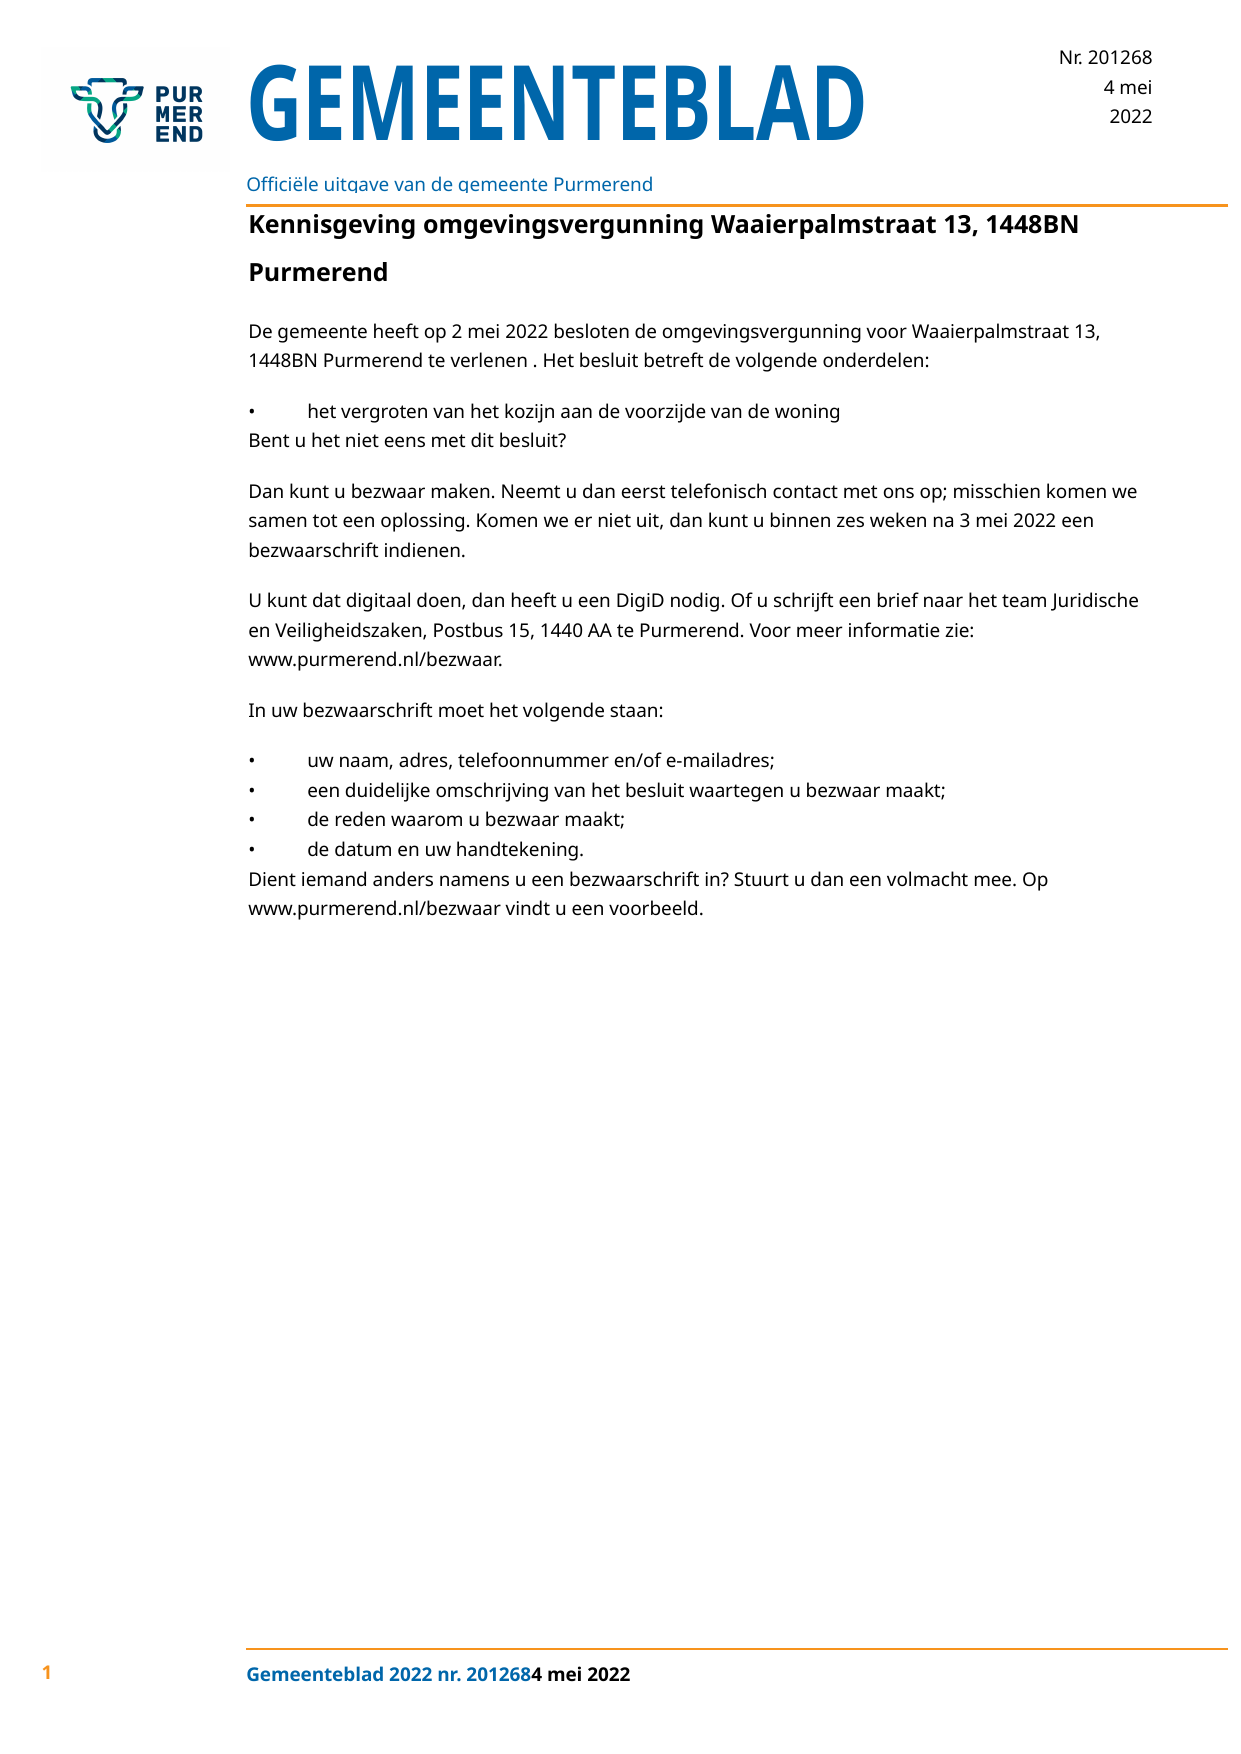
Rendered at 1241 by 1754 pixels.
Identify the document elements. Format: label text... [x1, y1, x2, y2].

text Dient iemand anders namens u een bezwaarschrift in? Stuurt u dan een volmacht mee. Op www.purmerend.nl/bezwaar vindt u een voorbeeld. [248, 866, 1152, 921]
list een duidelijke omschrijving van het besluit waartegen u bezwaar maakt; [248, 777, 1152, 803]
list uw naam, adres, telefoonnummer en/of e-mailadres; [248, 747, 1152, 773]
text De gemeente heeft op 2 mei 2022 besloten de omgevingsvergunning voor Waaierpalmstraat 13, 1448BN Purmerend te verlenen . Het besluit betreft de volgende onderdelen: [248, 318, 1152, 373]
picture [41, 47, 231, 172]
text Kennisgeving omgevingsvergunning Waaierpalmstraat 13, 1448BN Purmerend [248, 207, 1152, 288]
list de datum en uw handtekening. [248, 836, 1152, 862]
list de reden waarom u bezwaar maakt; [248, 807, 1152, 832]
text In uw bezwaarschrift moet het volgende staan: [248, 697, 1152, 723]
text Dan kunt u bezwaar maken. Neemt u dan eerst telefonisch contact met ons op; misschien komen we samen tot een oplossing. Komen we er niet uit, dan kunt u binnen zes weken na 3 mei 2022 een bezwaarschrift indienen. [248, 478, 1152, 563]
text U kunt dat digitaal doen, dan heeft u een DigiD nodig. Of u schrijft een brief naar het team Juridische en Veiligheidszaken, Postbus 15, 1440 AA te Purmerend. Voor meer informatie zie: www.purmerend.nl/bezwaar. [248, 587, 1152, 672]
text Bent u het niet eens met dit besluit? [248, 427, 1152, 453]
list het vergroten van het kozijn aan de voorzijde van de woning [248, 398, 1152, 424]
